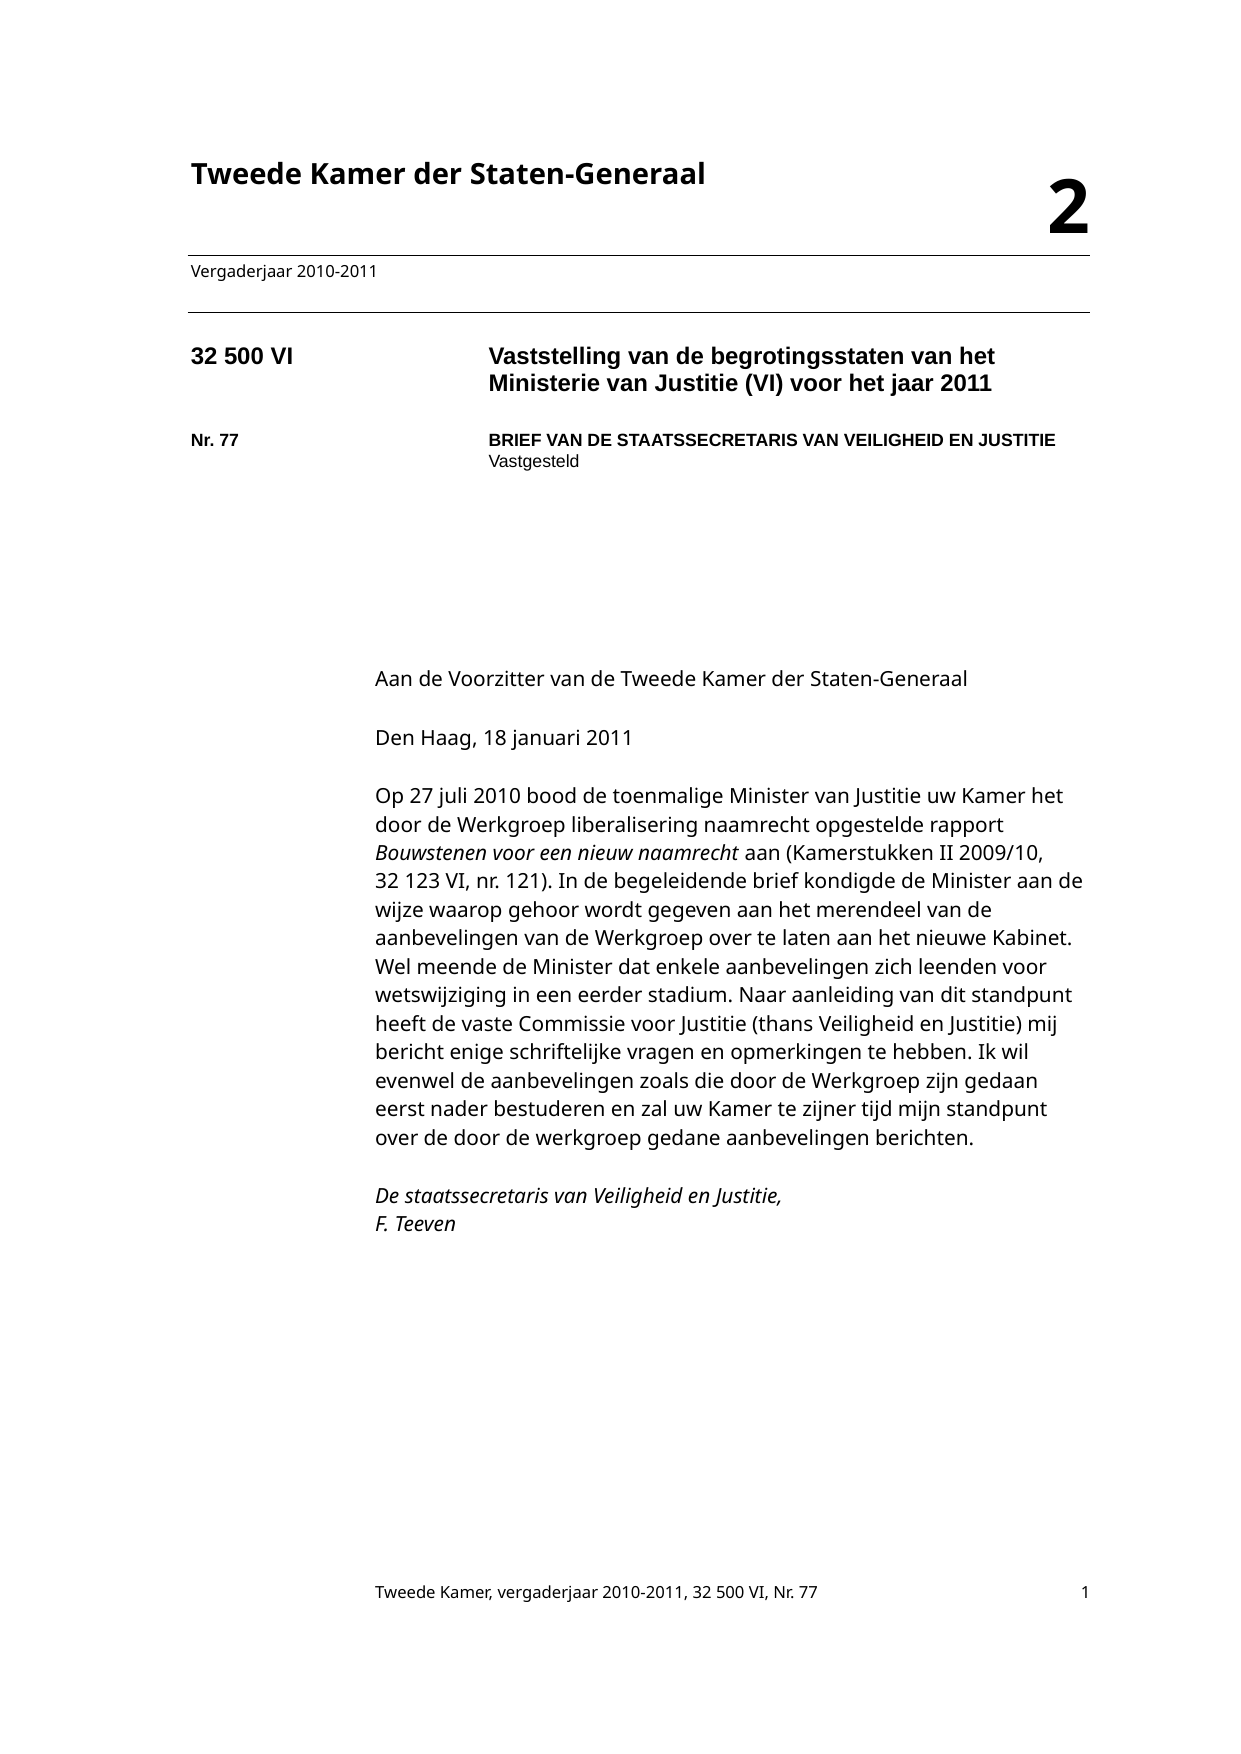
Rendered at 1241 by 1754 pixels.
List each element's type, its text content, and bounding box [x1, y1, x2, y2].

table_cell BRIEF VAN DE STAATSSECRETARIS VAN VEILIGHEID EN JUSTITIE Vastgesteld [485, 427, 1090, 546]
text Aan de Voorzitter van de Tweede Kamer der Staten-Generaal [375, 664, 1090, 693]
table_cell [188, 313, 485, 339]
table_header Tweede Kamer der Staten-Generaal [188, 150, 909, 255]
table_cell 32 500 VI [188, 339, 485, 427]
table_cell Nr. 77 [188, 427, 485, 546]
table_cell [485, 313, 1090, 339]
table_header 2 [910, 150, 1090, 255]
table_cell [485, 256, 1090, 312]
text F. Teeven [375, 1209, 1090, 1238]
text De staatssecretaris van Veiligheid en Justitie, [375, 1181, 1090, 1209]
text Den Haag, 18 januari 2011 [375, 723, 1090, 751]
table_cell Vergaderjaar 2010-2011 [188, 256, 485, 312]
text Op 27 juli 2010 bood de toenmalige Minister van Justitie uw Kamer het door de Werkgroep liberalisering naamrecht opgestelde rapport Bouwstenen voor een nieuw naamrecht aan (Kamerstukken II 2009/10, 32 123 VI, nr. 121). In de begeleidende brief kondigde de Minister aan de wijze waarop gehoor wordt gegeven aan het merendeel van de aanbevelingen van de Werkgroep over te laten aan het nieuwe Kabinet. Wel meende de Minister dat enkele aanbevelingen zich leenden voor wetswijziging in een eerder stadium. Naar aanleiding van dit standpunt heeft de vaste Commissie voor Justitie (thans Veiligheid en Justitie) mij bericht enige schriftelijke vragen en opmerkingen te hebben. Ik wil evenwel de aanbevelingen zoals die door de Werkgroep zijn gedaan eerst nader bestuderen en zal uw Kamer te zijner tijd mijn standpunt over de door de werkgroep gedane aanbevelingen berichten. [375, 781, 1090, 1151]
table_cell Vaststelling van de begrotingsstaten van het Ministerie van Justitie (VI) voor het jaar 2011 [485, 339, 1090, 427]
